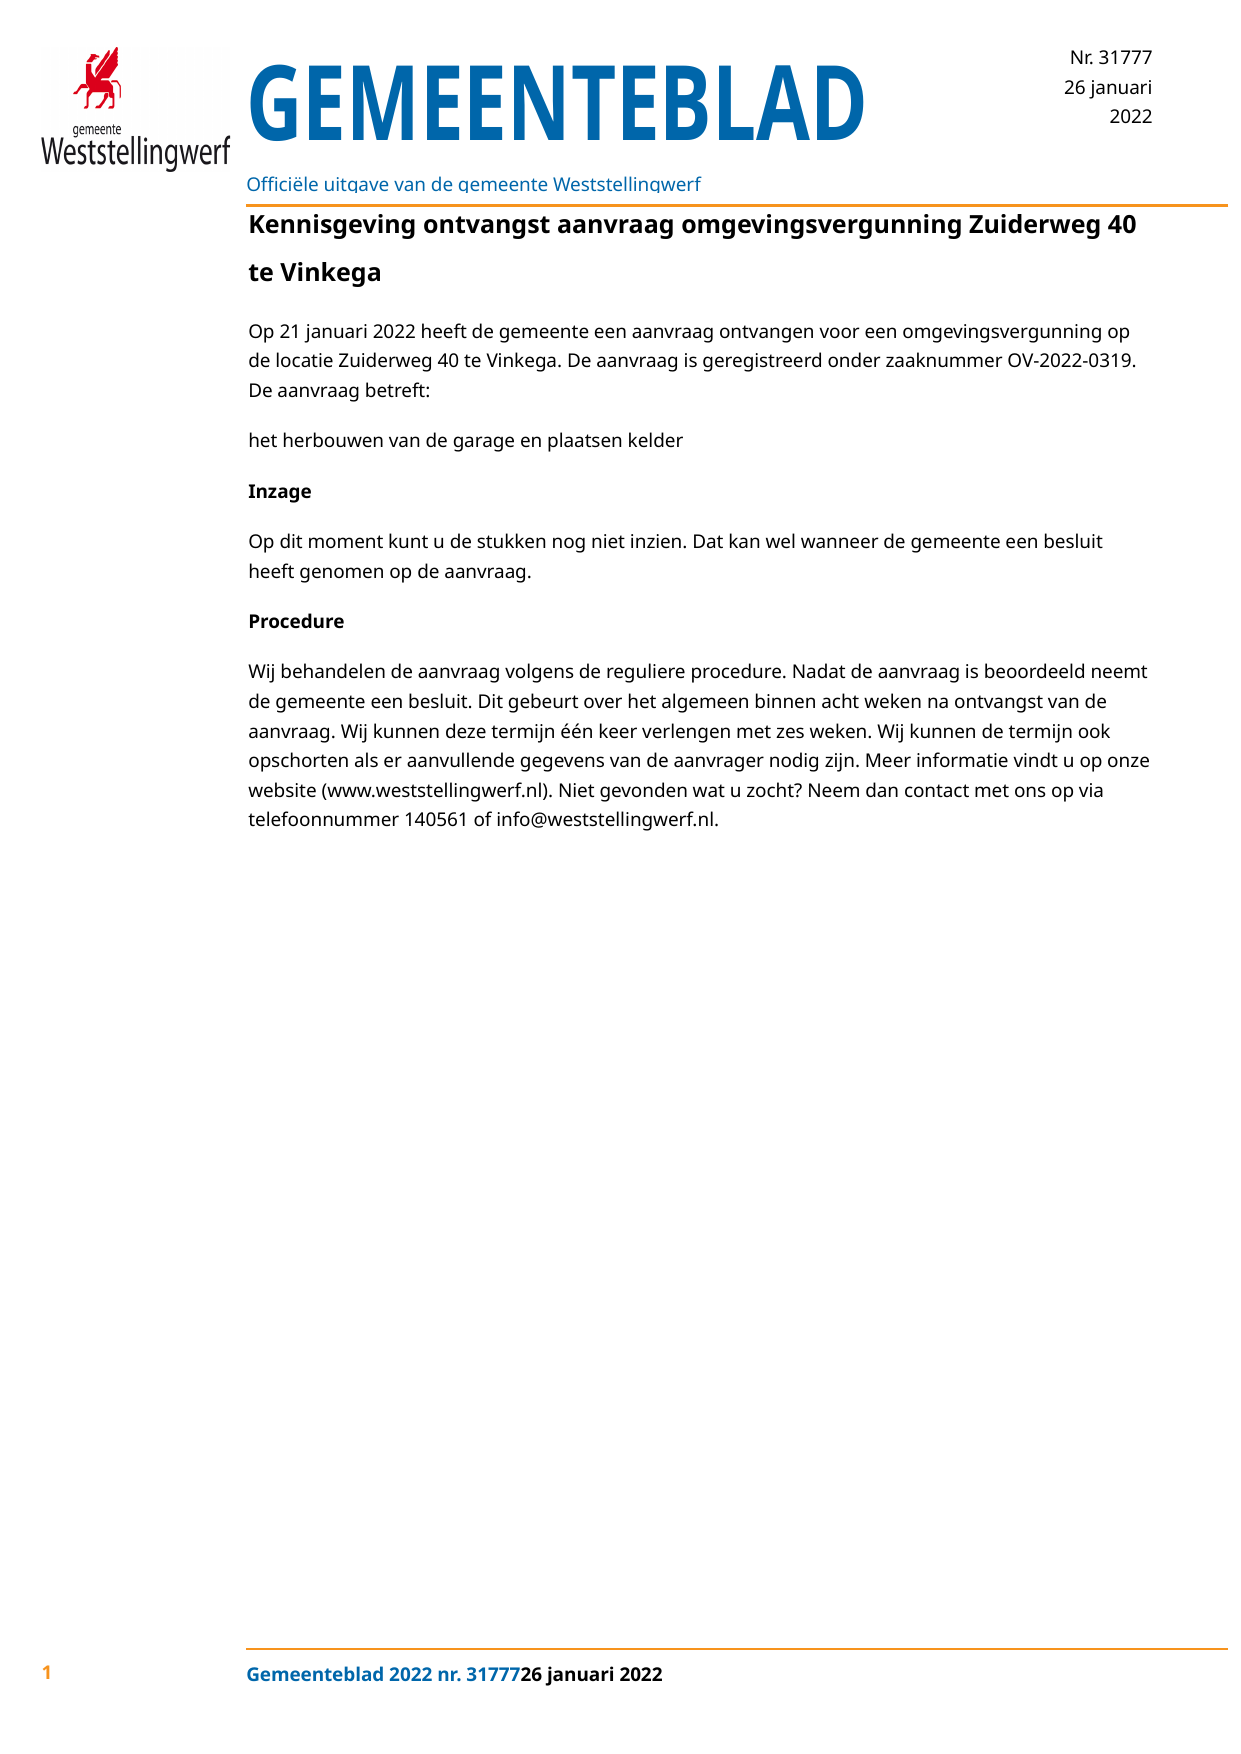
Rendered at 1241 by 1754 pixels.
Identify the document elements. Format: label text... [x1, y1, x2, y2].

text Kennisgeving ontvangst aanvraag omgevingsvergunning Zuiderweg 40 te Vinkega [248, 207, 1152, 288]
text Wij behandelen de aanvraag volgens de reguliere procedure. Nadat de aanvraag is beoordeeld neemt de gemeente een besluit. Dit gebeurt over het algemeen binnen acht weken na ontvangst van de aanvraag. Wij kunnen deze termijn één keer verlengen met zes weken. Wij kunnen de termijn ook opschorten als er aanvullende gegevens van de aanvrager nodig zijn. Meer informatie vindt u op onze website (www.weststellingwerf.nl). Niet gevonden wat u zocht? Neem dan contact met ons op via telefoonnummer 140561 of info@weststellingwerf.nl. [248, 659, 1152, 832]
text Op dit moment kunt u de stukken nog niet inzien. Dat kan wel wanneer de gemeente een besluit heeft genomen op de aanvraag. [248, 528, 1152, 584]
picture [41, 47, 231, 172]
text Inzage [248, 478, 1152, 504]
text het herbouwen van de garage en plaatsen kelder [248, 427, 1152, 453]
text Op 21 januari 2022 heeft de gemeente een aanvraag ontvangen voor een omgevingsvergunning op de locatie Zuiderweg 40 te Vinkega. De aanvraag is geregistreerd onder zaaknummer OV-2022-0319. De aanvraag betreft: [248, 318, 1152, 403]
text Procedure [248, 608, 1152, 634]
